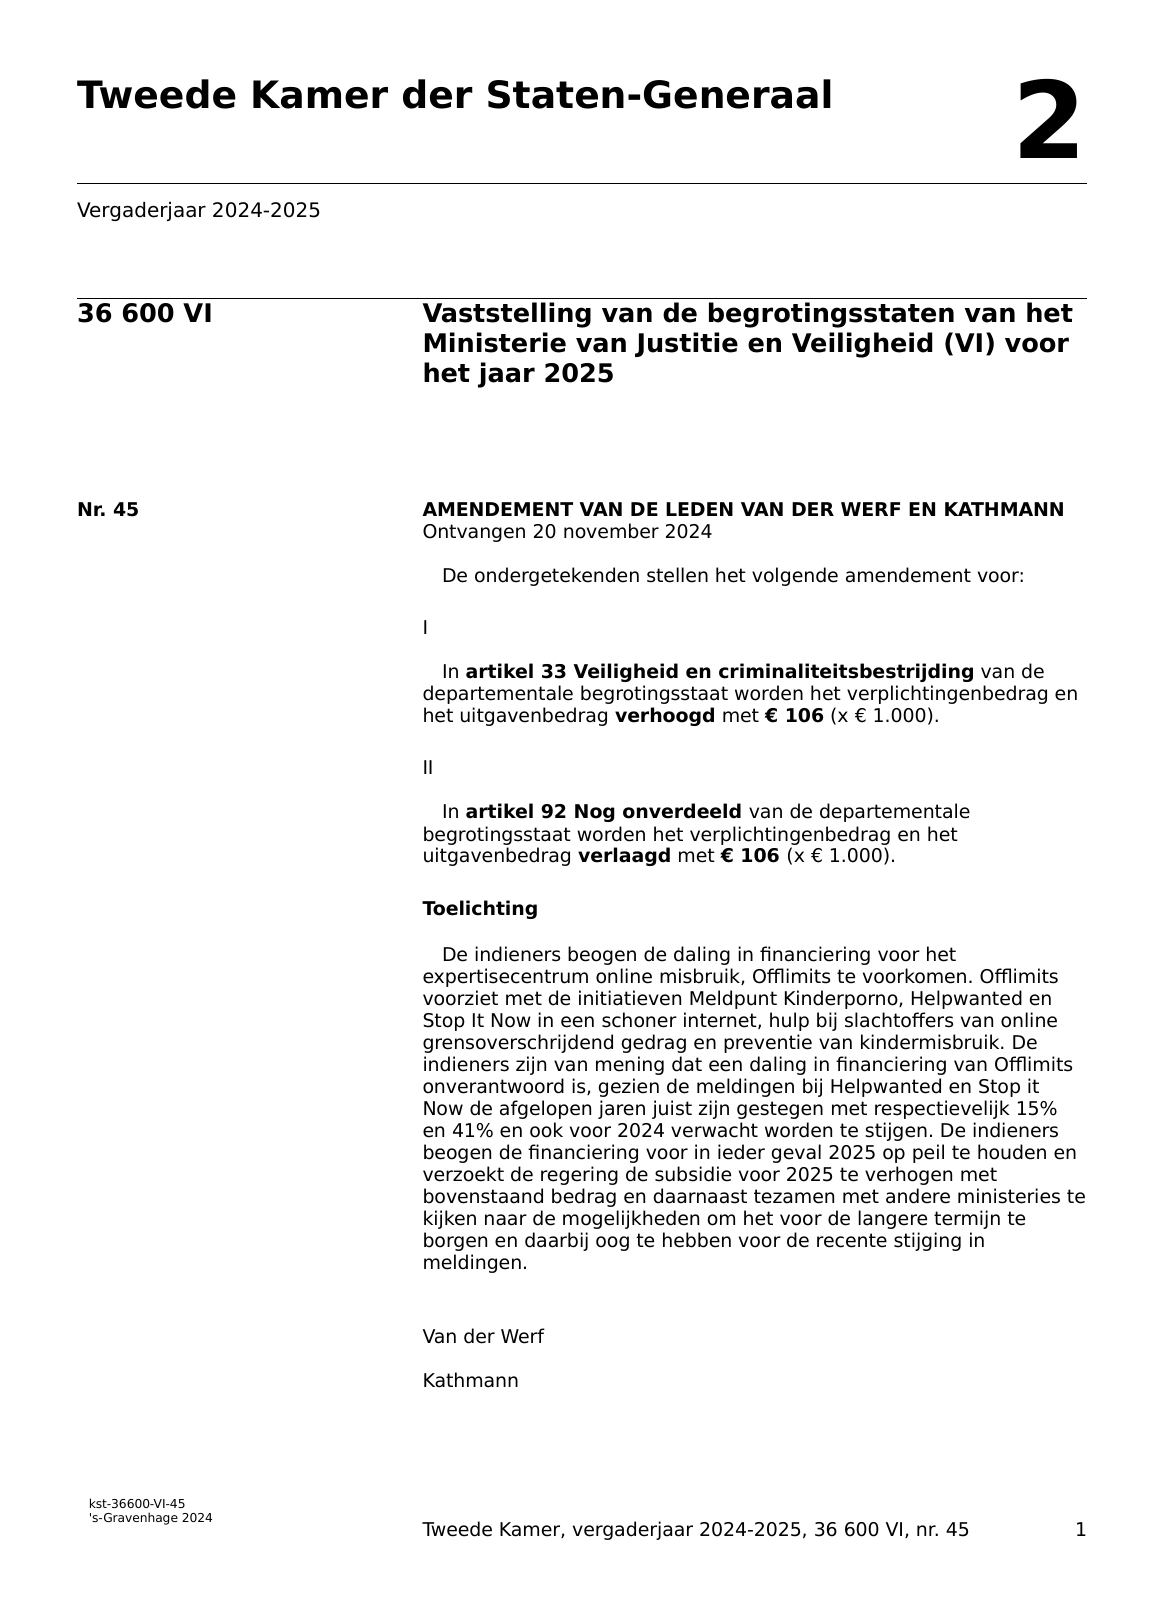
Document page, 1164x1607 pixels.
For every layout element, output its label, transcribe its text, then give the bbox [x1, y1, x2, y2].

table_header Tweede Kamer der Staten-Generaal [77, 59, 886, 183]
text In artikel 92 Nog onverdeeld van de departementale begrotingsstaat worden het verplichtingenbedrag en het uitgavenbedrag verlaagd met € 106 (x € 1.000). [422, 801, 1087, 867]
text In artikel 33 Veiligheid en criminaliteitsbestrijding van de departementale begrotingsstaat worden het verplichtingenbedrag en het uitgavenbedrag verhoogd met € 106 (x € 1.000). [422, 661, 1087, 727]
subtitle 36 600 VI Vaststelling van de begrotingsstaten van het Ministerie van Justitie en Veiligheid (VI) voor het jaar 2025 [77, 299, 1087, 388]
text kst-36600-VI-45 [88, 1497, 323, 1511]
table_cell Vergaderjaar 2024-2025 [77, 184, 1087, 298]
text De ondergetekenden stellen het volgende amendement voor: [422, 565, 1087, 587]
subtitle II [422, 757, 1087, 779]
subtitle I [422, 617, 1087, 639]
text De indieners beogen de daling in financiering voor het expertisecentrum online misbruik, Offlimits te voorkomen. Offlimits voorziet met de initiatieven Meldpunt Kinderporno, Helpwanted en Stop It Now in een schoner internet, hulp bij slachtoffers van online grensoverschrijdend gedrag en preventie van kindermisbruik. De indieners zijn van mening dat een daling in financiering van Offlimits onverantwoord is, gezien de meldingen bij Helpwanted en Stop it Now de afgelopen jaren juist zijn gestegen met respectievelijk 15% en 41% en ook voor 2024 verwacht worden te stijgen. De indieners beogen de financiering voor in ieder geval 2025 op peil te houden en verzoekt de regering de subsidie voor 2025 te verhogen met bovenstaand bedrag en daarnaast tezamen met andere ministeries te kijken naar de mogelijkheden om het voor de langere termijn te borgen en daarbij oog te hebben voor de recente stijging in meldingen. [422, 944, 1087, 1274]
text 's-Gravenhage 2024 [88, 1511, 323, 1525]
text Van der Werf Kathmann [422, 1304, 1087, 1392]
text Ontvangen 20 november 2024 [422, 521, 1087, 543]
subtitle Toelichting [422, 897, 1087, 919]
table_header 2 [886, 59, 1087, 183]
subtitle Nr. 45 AMENDEMENT VAN DE LEDEN VAN DER WERF EN KATHMANN [77, 499, 1087, 521]
